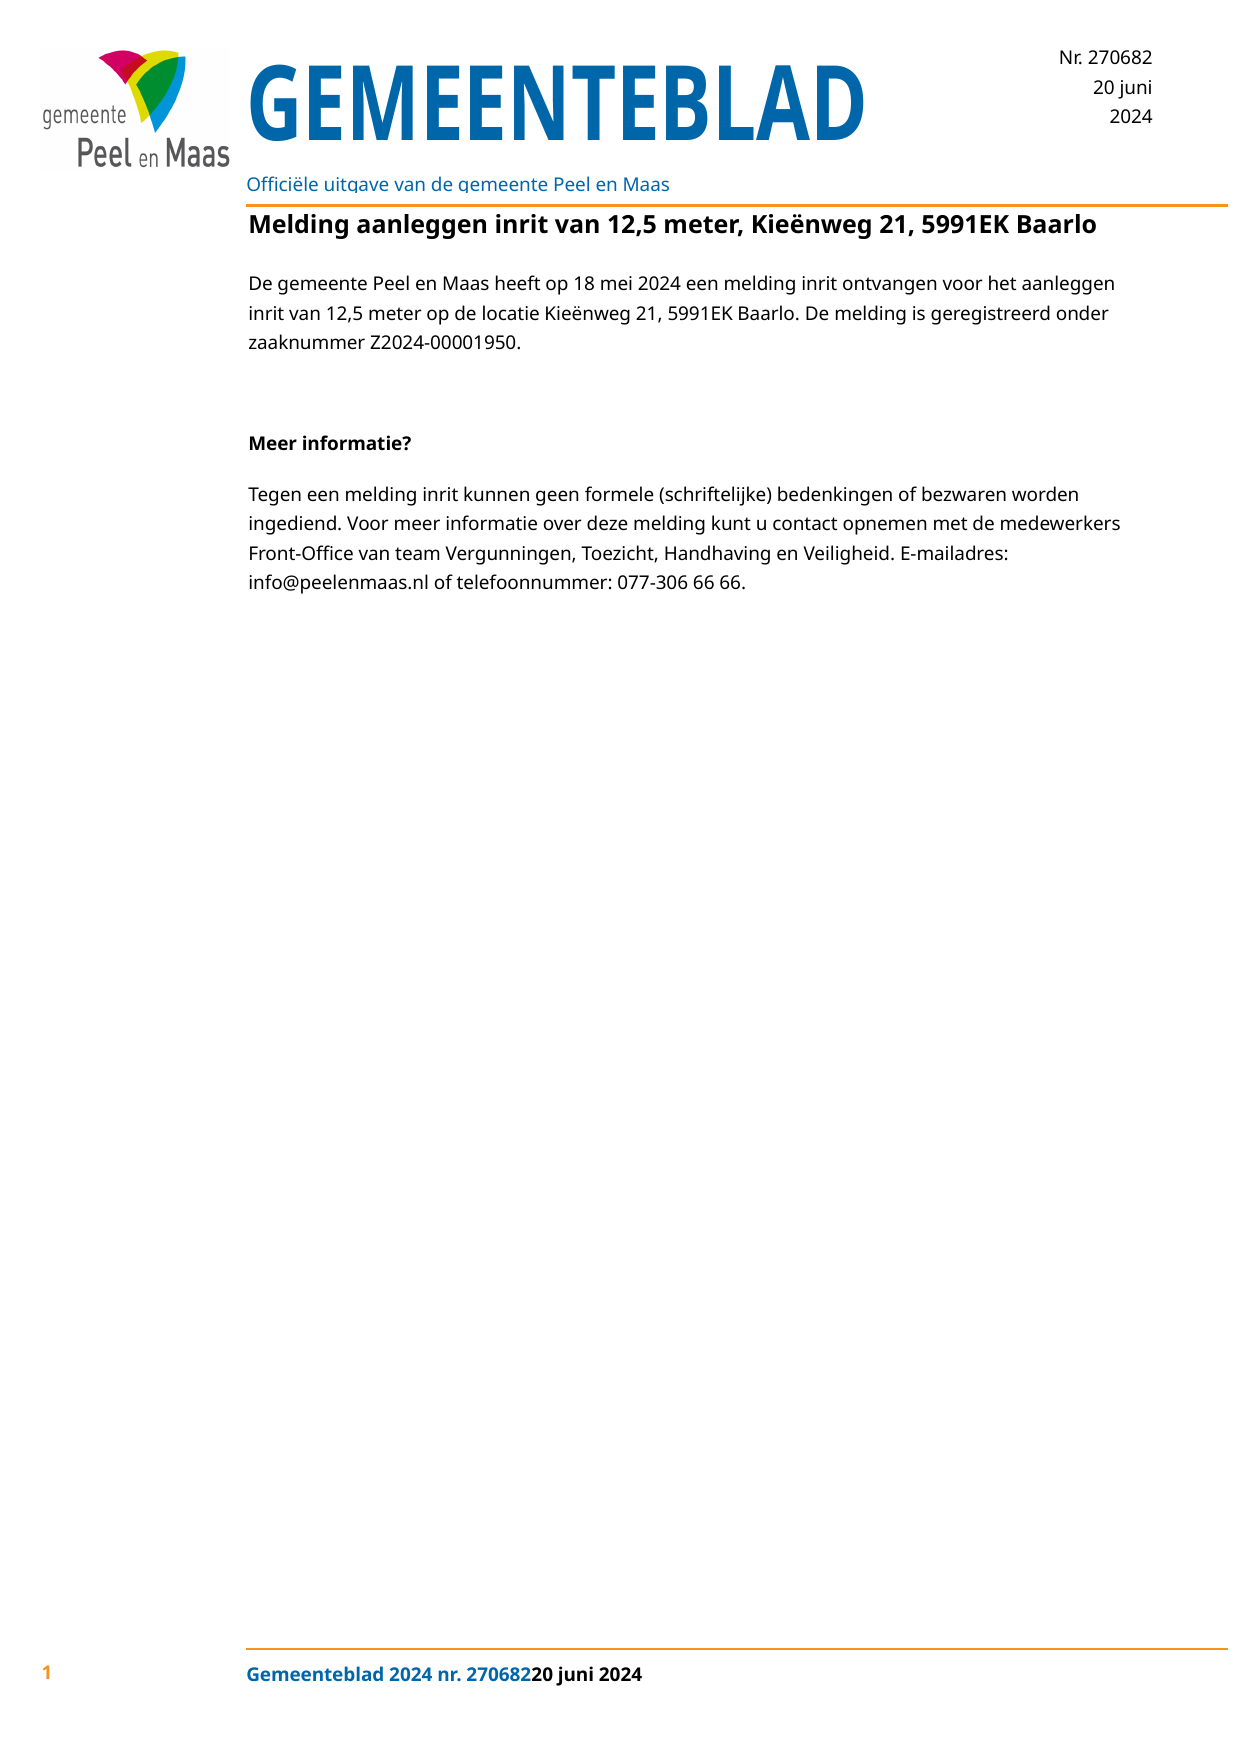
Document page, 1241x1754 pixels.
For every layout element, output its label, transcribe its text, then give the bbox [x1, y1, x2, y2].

text Tegen een melding inrit kunnen geen formele (schriftelijke) bedenkingen of bezwaren worden ingediend. Voor meer informatie over deze melding kunt u contact opnemen met de medewerkers Front-Office van team Vergunningen, Toezicht, Handhaving en Veiligheid. E-mailadres: info@peelenmaas.nl of telefoonnummer: 077-306 66 66. [248, 481, 1152, 595]
text De gemeente Peel en Maas heeft op 18 mei 2024 een melding inrit ontvangen voor het aanleggen inrit van 12,5 meter op de locatie Kieënweg 21, 5991EK Baarlo. De melding is geregistreerd onder zaaknummer Z2024-00001950. [248, 270, 1152, 355]
text Meer informatie? [248, 430, 1152, 456]
text Melding aanleggen inrit van 12,5 meter, Kieënweg 21, 5991EK Baarlo [248, 207, 1152, 241]
picture [41, 47, 231, 172]
